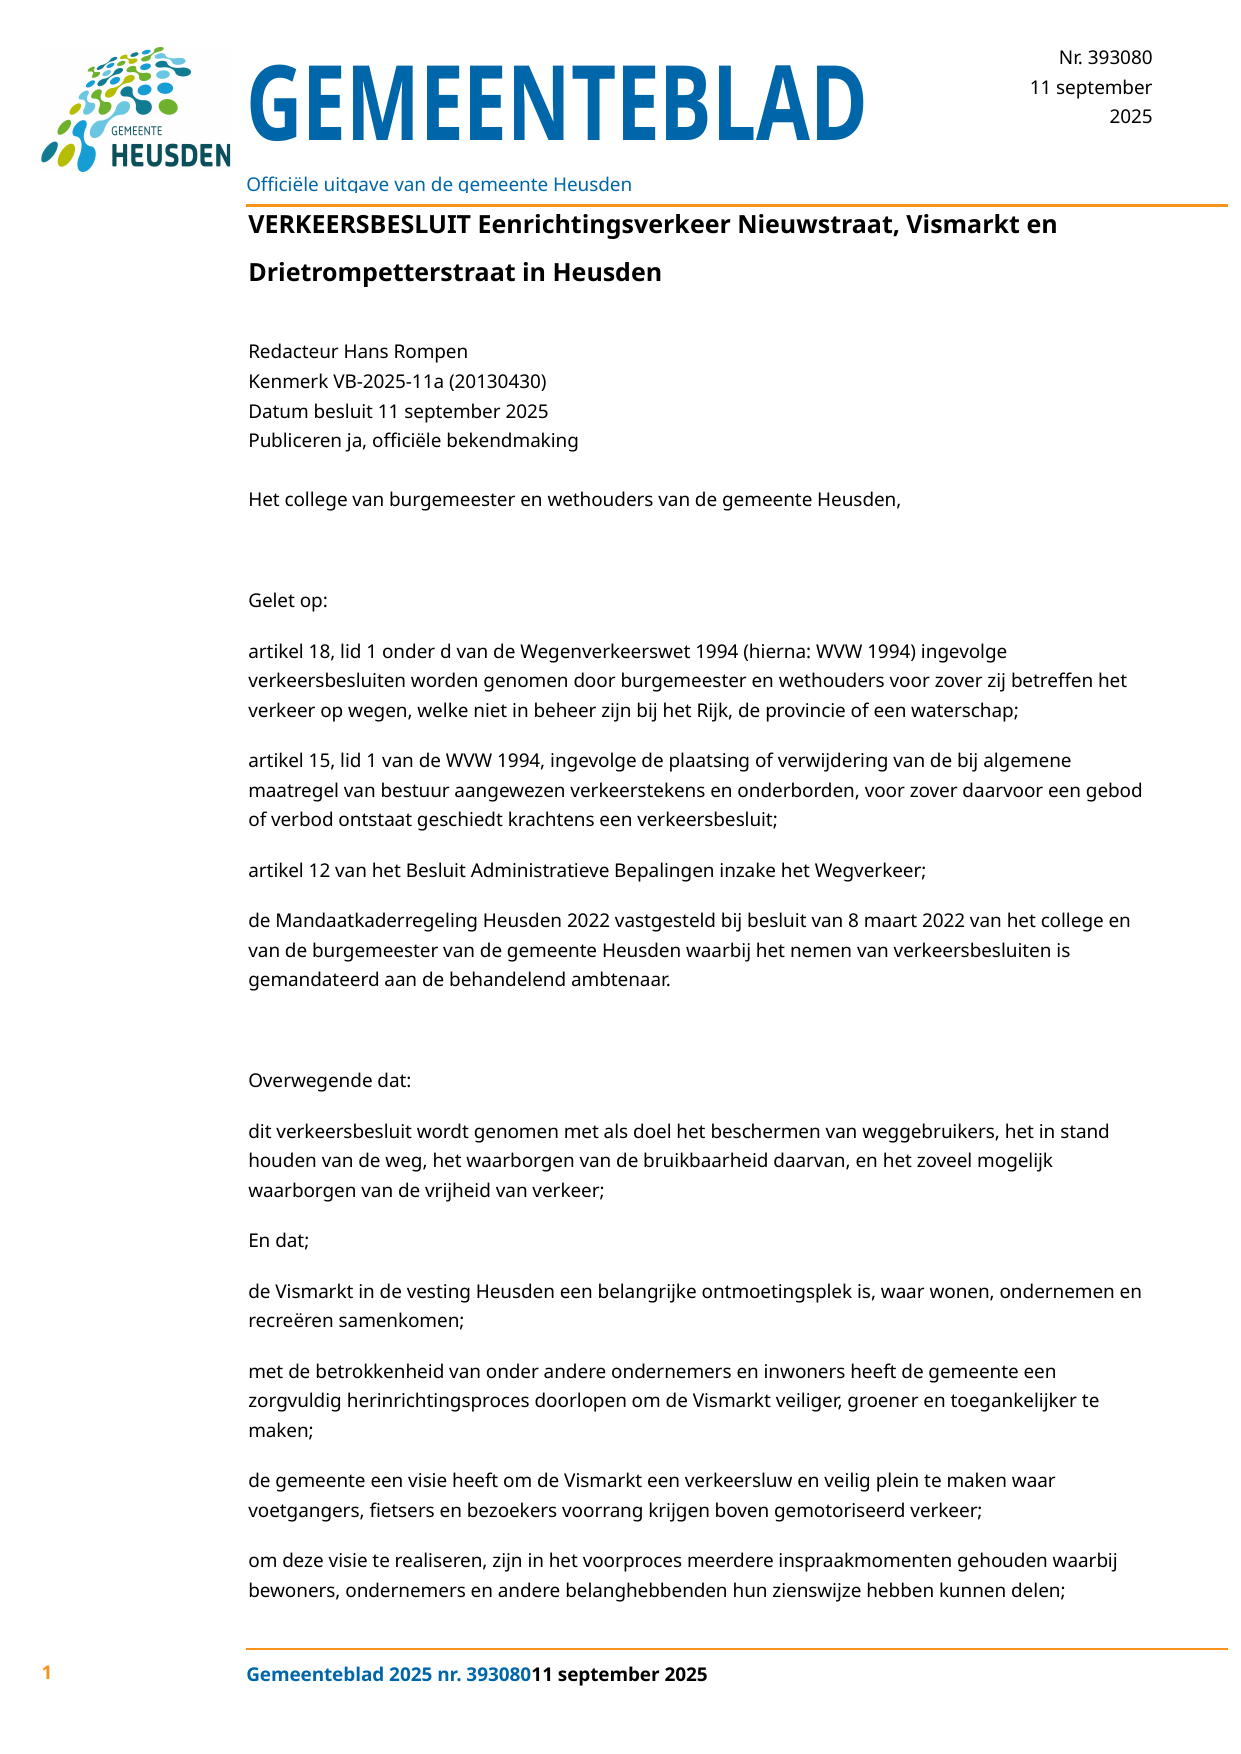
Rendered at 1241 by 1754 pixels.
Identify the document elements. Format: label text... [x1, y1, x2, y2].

text Kenmerk VB-2025-11a (20130430) [248, 368, 1152, 394]
text Datum besluit 11 september 2025 [248, 398, 1152, 423]
text Redacteur Hans Rompen [248, 339, 1152, 364]
text de Mandaatkaderregeling Heusden 2022 vastgesteld bij besluit van 8 maart 2022 van het college en van de burgemeester van de gemeente Heusden waarbij het nemen van verkeersbesluiten is gemandateerd aan de behandelend ambtenaar. [248, 907, 1152, 992]
text dit verkeersbesluit wordt genomen met als doel het beschermen van weggebruikers, het in stand houden van de weg, het waarborgen van de bruikbaarheid daarvan, en het zoveel mogelijk waarborgen van de vrijheid van verkeer; [248, 1118, 1152, 1203]
text Het college van burgemeester en wethouders van de gemeente Heusden, [248, 487, 1152, 512]
text Gelet op: [248, 587, 1152, 613]
text de Vismarkt in de vesting Heusden een belangrijke ontmoetingsplek is, waar wonen, ondernemen en recreëren samenkomen; [248, 1278, 1152, 1333]
picture [41, 47, 231, 172]
text artikel 15, lid 1 van de WVW 1994, ingevolge de plaatsing of verwijdering van de bij algemene maatregel van bestuur aangewezen verkeerstekens en onderborden, voor zover daarvoor een gebod of verbod ontstaat geschiedt krachtens een verkeersbesluit; [248, 747, 1152, 832]
text Publiceren ja, officiële bekendmaking [248, 427, 1152, 453]
text Overwegende dat: [248, 1067, 1152, 1093]
text artikel 18, lid 1 onder d van de Wegenverkeerswet 1994 (hierna: WVW 1994) ingevolge verkeersbesluiten worden genomen door burgemeester en wethouders voor zover zij betreffen het verkeer op wegen, welke niet in beheer zijn bij het Rijk, de provincie of een waterschap; [248, 638, 1152, 723]
text om deze visie te realiseren, zijn in het voorproces meerdere inspraakmomenten gehouden waarbij bewoners, ondernemers en andere belanghebbenden hun zienswijze hebben kunnen delen; [248, 1547, 1152, 1603]
text met de betrokkenheid van onder andere ondernemers en inwoners heeft de gemeente een zorgvuldig herinrichtingsproces doorlopen om de Vismarkt veiliger, groener en toegankelijker te maken; [248, 1358, 1152, 1443]
text de gemeente een visie heeft om de Vismarkt een verkeersluw en veilig plein te maken waar voetgangers, fietsers en bezoekers voorrang krijgen boven gemotoriseerd verkeer; [248, 1467, 1152, 1523]
text artikel 12 van het Besluit Administratieve Bepalingen inzake het Wegverkeer; [248, 857, 1152, 883]
text En dat; [248, 1227, 1152, 1253]
text VERKEERSBESLUIT Eenrichtingsverkeer Nieuwstraat, Vismarkt en Drietrompetterstraat in Heusden [248, 207, 1152, 288]
